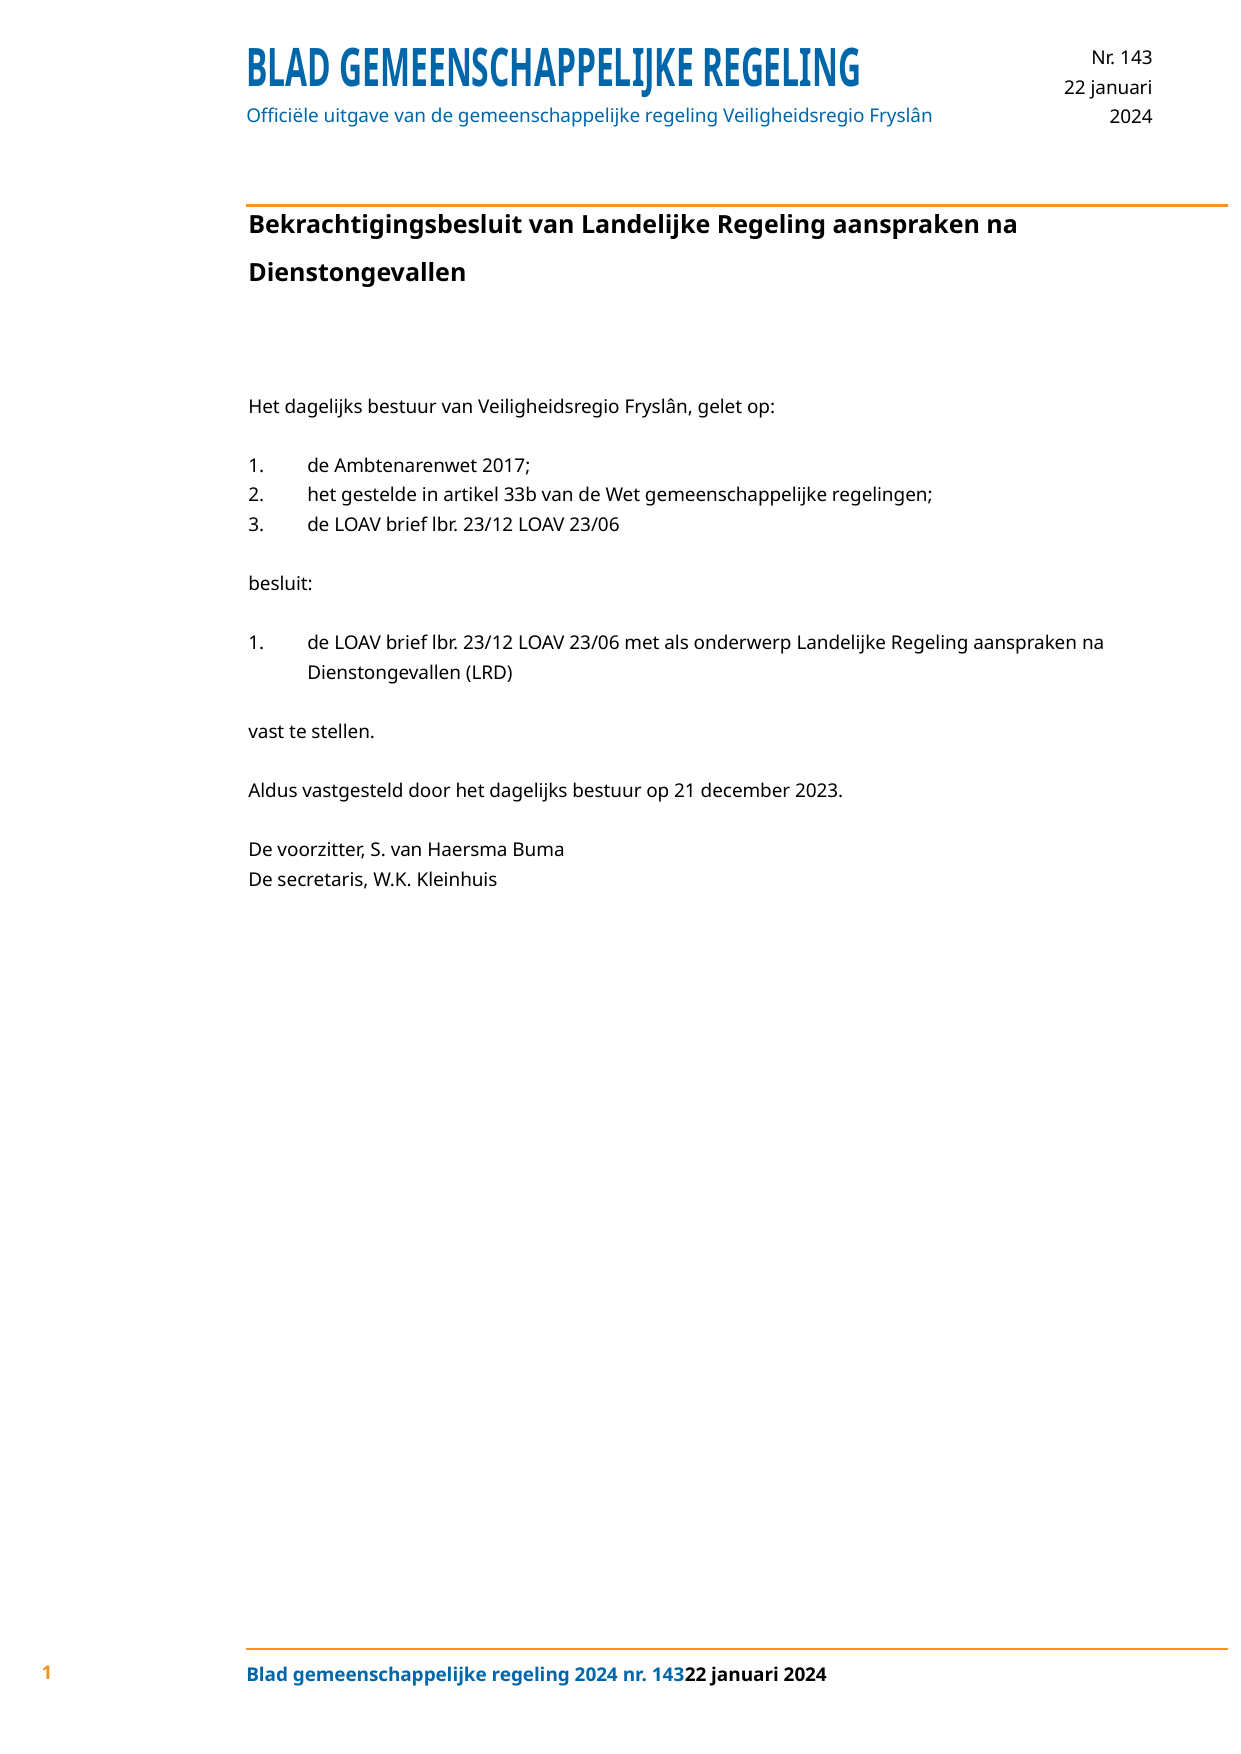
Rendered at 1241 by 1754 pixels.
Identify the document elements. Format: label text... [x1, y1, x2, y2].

list de Ambtenarenwet 2017; [248, 452, 1152, 478]
text besluit: [248, 570, 1152, 596]
text Aldus vastgesteld door het dagelijks bestuur op 21 december 2023. [248, 777, 1152, 803]
text Het dagelijks bestuur van Veiligheidsregio Fryslân, gelet op: [248, 393, 1152, 419]
list het gestelde in artikel 33b van de Wet gemeenschappelijke regelingen; [248, 482, 1152, 507]
text De secretaris, W.K. Kleinhuis [248, 866, 1152, 892]
text vast te stellen. [248, 718, 1152, 744]
list de LOAV brief lbr. 23/12 LOAV 23/06 met als onderwerp Landelijke Regeling aanspraken na Dienstongevallen (LRD) [248, 629, 1152, 685]
text De voorzitter, S. van Haersma Buma [248, 837, 1152, 862]
text Bekrachtigingsbesluit van Landelijke Regeling aanspraken na Dienstongevallen [248, 207, 1152, 288]
picture [41, 47, 231, 172]
list de LOAV brief lbr. 23/12 LOAV 23/06 [248, 511, 1152, 537]
